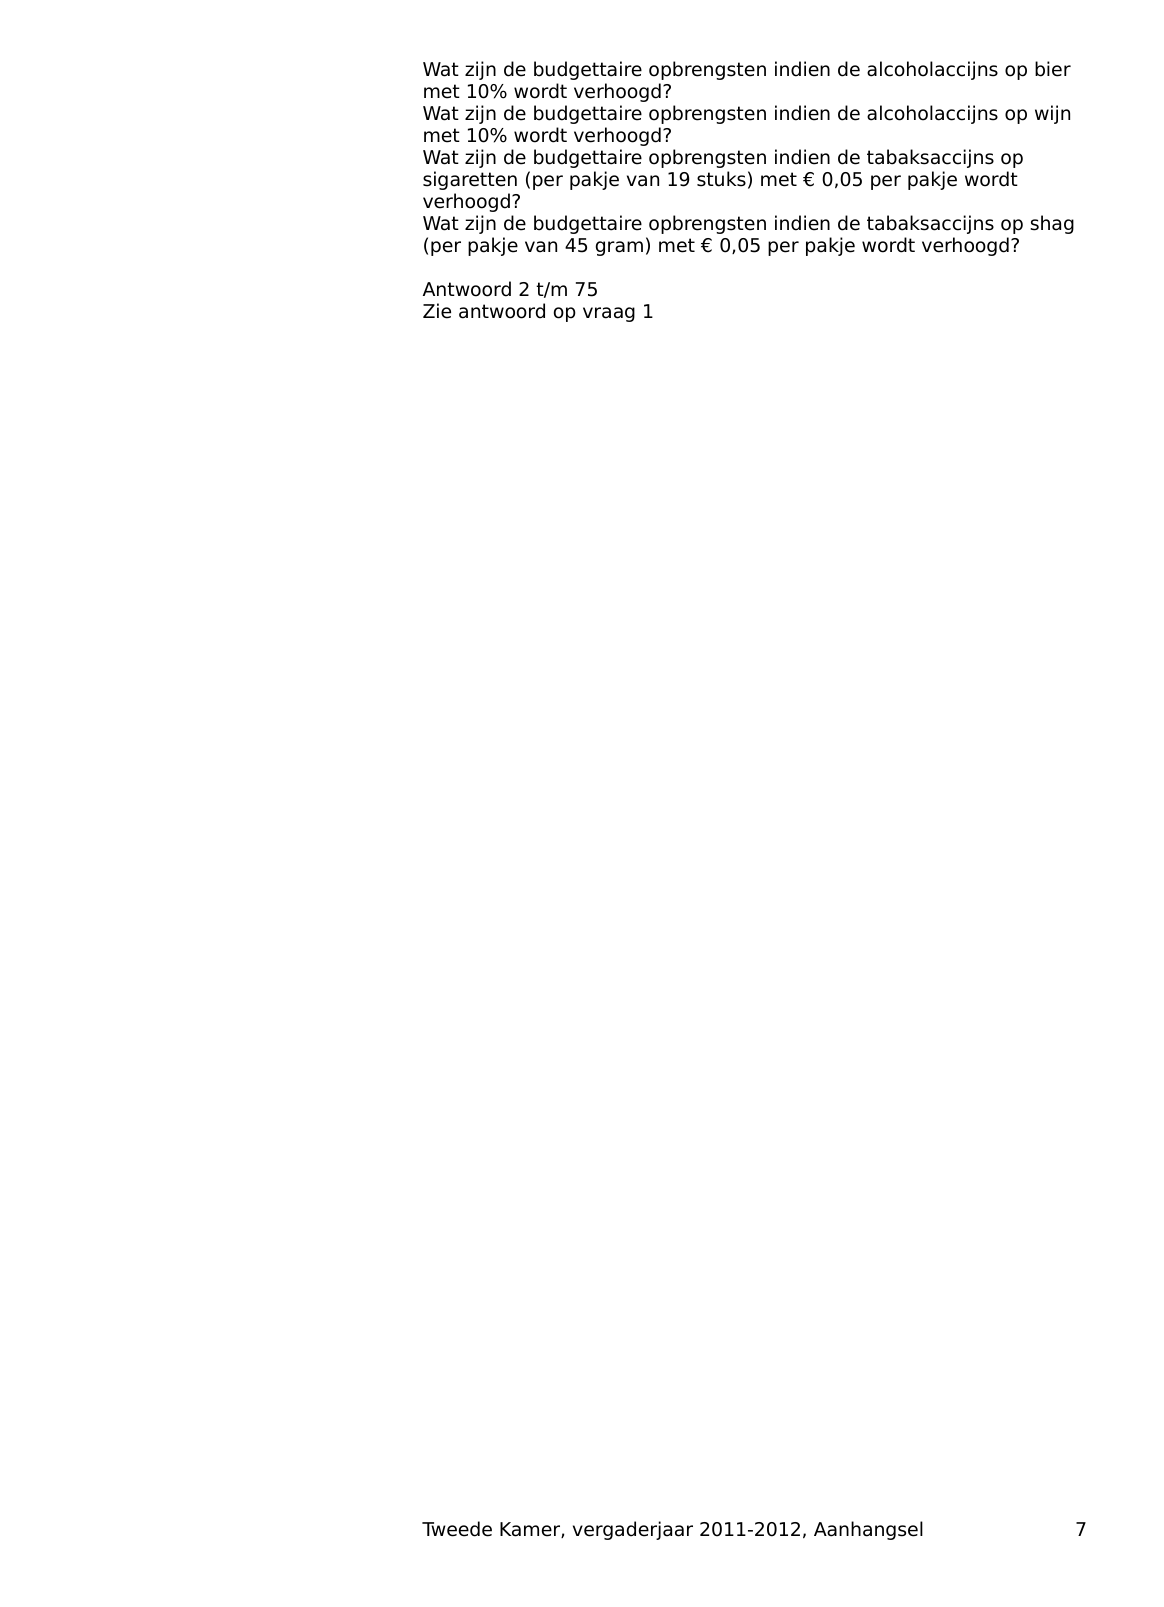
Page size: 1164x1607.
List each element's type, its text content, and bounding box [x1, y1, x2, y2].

text Wat zijn de budgettaire opbrengsten indien de tabaksaccijns op shag (per pakje van 45 gram) met € 0,05 per pakje wordt verhoogd? [422, 213, 1087, 257]
text Antwoord 2 t/m 75 [422, 279, 1087, 301]
text Wat zijn de budgettaire opbrengsten indien de alcoholaccijns op wijn met 10% wordt verhoogd? [422, 103, 1087, 147]
text Wat zijn de budgettaire opbrengsten indien de tabaksaccijns op sigaretten (per pakje van 19 stuks) met € 0,05 per pakje wordt verhoogd? [422, 147, 1087, 213]
text Wat zijn de budgettaire opbrengsten indien de alcoholaccijns op bier met 10% wordt verhoogd? [422, 59, 1087, 103]
text Zie antwoord op vraag 1 [422, 301, 1087, 323]
